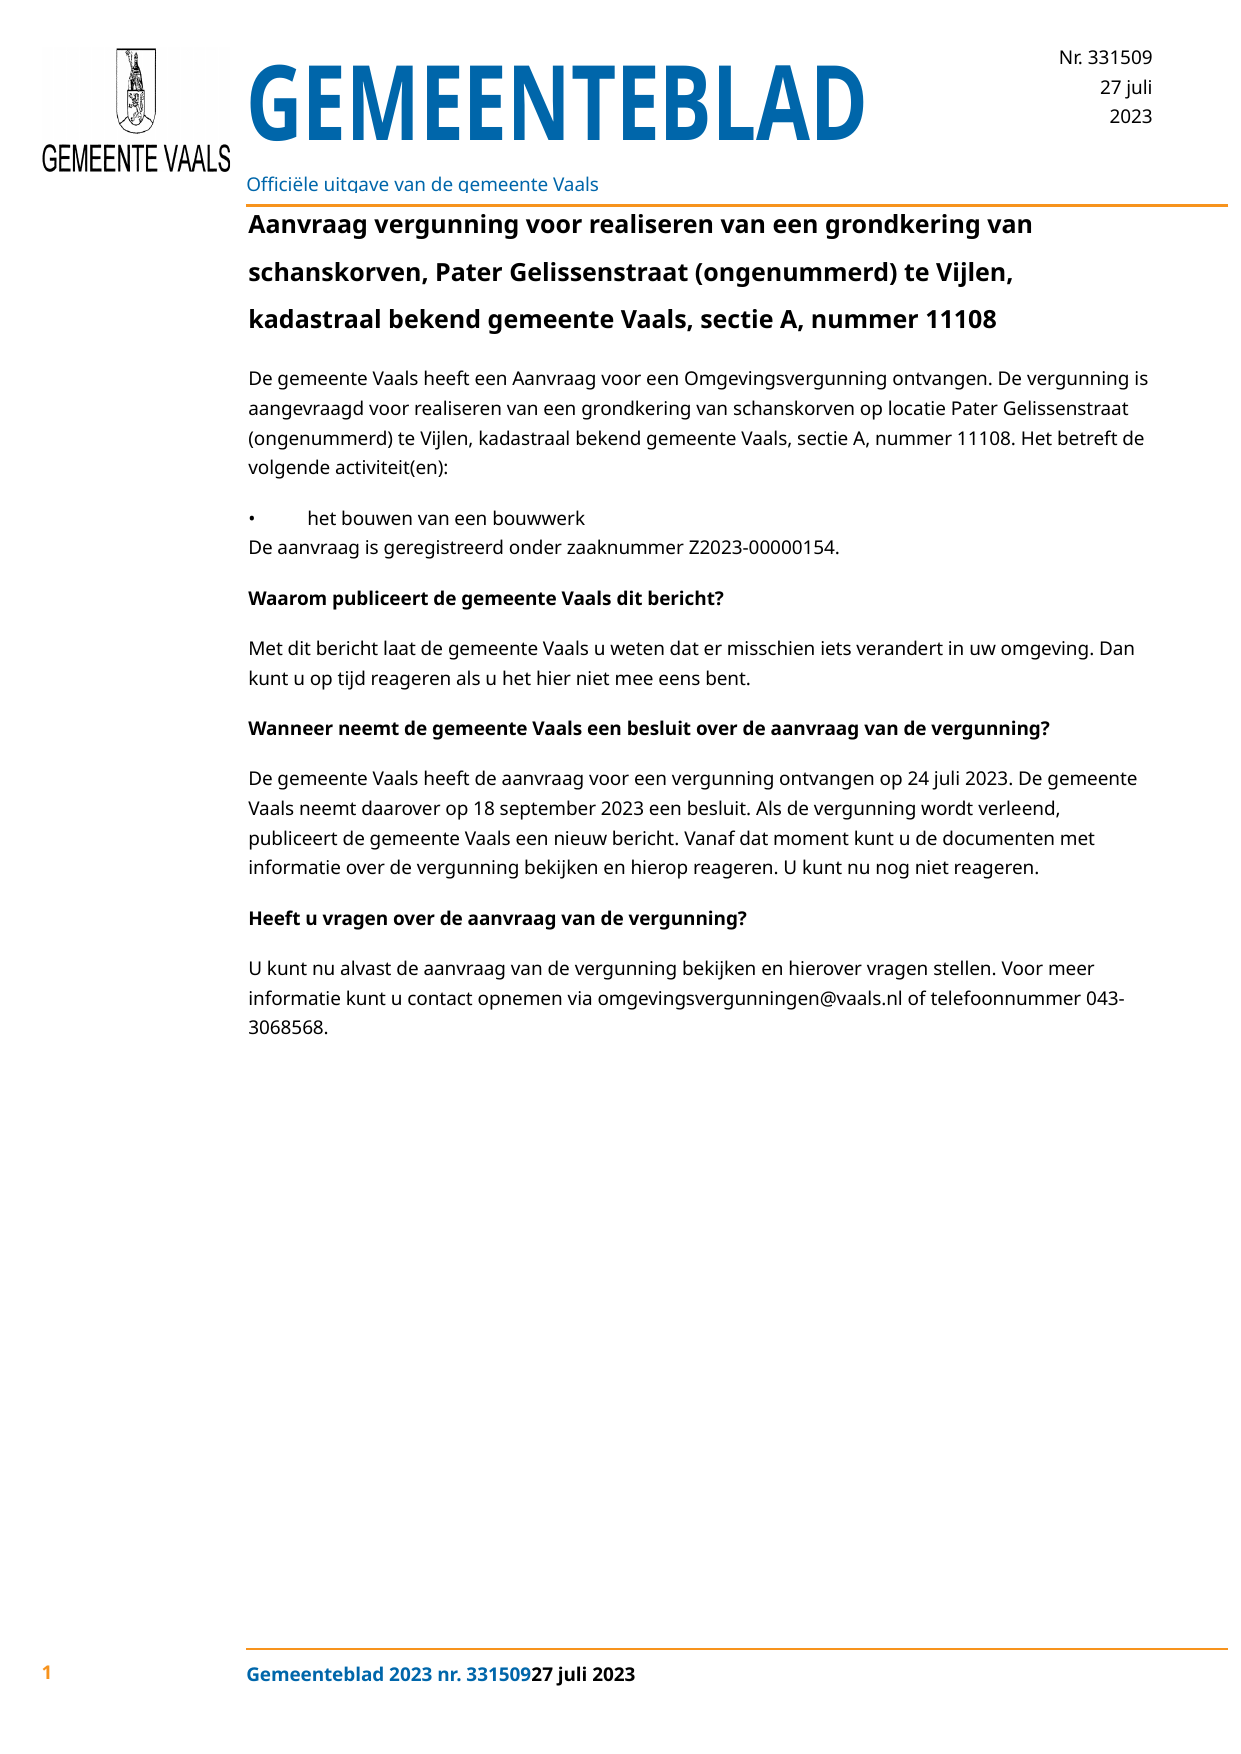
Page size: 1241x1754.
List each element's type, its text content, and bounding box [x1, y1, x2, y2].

text Heeft u vragen over de aanvraag van de vergunning? [248, 905, 1152, 930]
picture [41, 47, 231, 172]
text De gemeente Vaals heeft de aanvraag voor een vergunning ontvangen op 24 juli 2023. De gemeente Vaals neemt daarover op 18 september 2023 een besluit. Als de vergunning wordt verleend, publiceert de gemeente Vaals een nieuw bericht. Vanaf dat moment kunt u de documenten met informatie over de vergunning bekijken en hierop reageren. U kunt nu nog niet reageren. [248, 766, 1152, 880]
list het bouwen van een bouwwerk [248, 505, 1152, 530]
text De aanvraag is geregistreerd onder zaaknummer Z2023-00000154. [248, 534, 1152, 560]
text Wanneer neemt de gemeente Vaals een besluit over de aanvraag van de vergunning? [248, 715, 1152, 741]
text Met dit bericht laat de gemeente Vaals u weten dat er misschien iets verandert in uw omgeving. Dan kunt u op tijd reageren als u het hier niet mee eens bent. [248, 635, 1152, 690]
text Waarom publiceert de gemeente Vaals dit bericht? [248, 585, 1152, 610]
text De gemeente Vaals heeft een Aanvraag voor een Omgevingsvergunning ontvangen. De vergunning is aangevraagd voor realiseren van een grondkering van schanskorven op locatie Pater Gelissenstraat (ongenummerd) te Vijlen, kadastraal bekend gemeente Vaals, sectie A, nummer 11108. Het betreft de volgende activiteit(en): [248, 366, 1152, 480]
text Aanvraag vergunning voor realiseren van een grondkering van schanskorven, Pater Gelissenstraat (ongenummerd) te Vijlen, kadastraal bekend gemeente Vaals, sectie A, nummer 11108 [248, 207, 1152, 336]
text U kunt nu alvast de aanvraag van de vergunning bekijken en hierover vragen stellen. Voor meer informatie kunt u contact opnemen via omgevingsvergunningen@vaals.nl of telefoonnummer 043-3068568. [248, 955, 1152, 1040]
